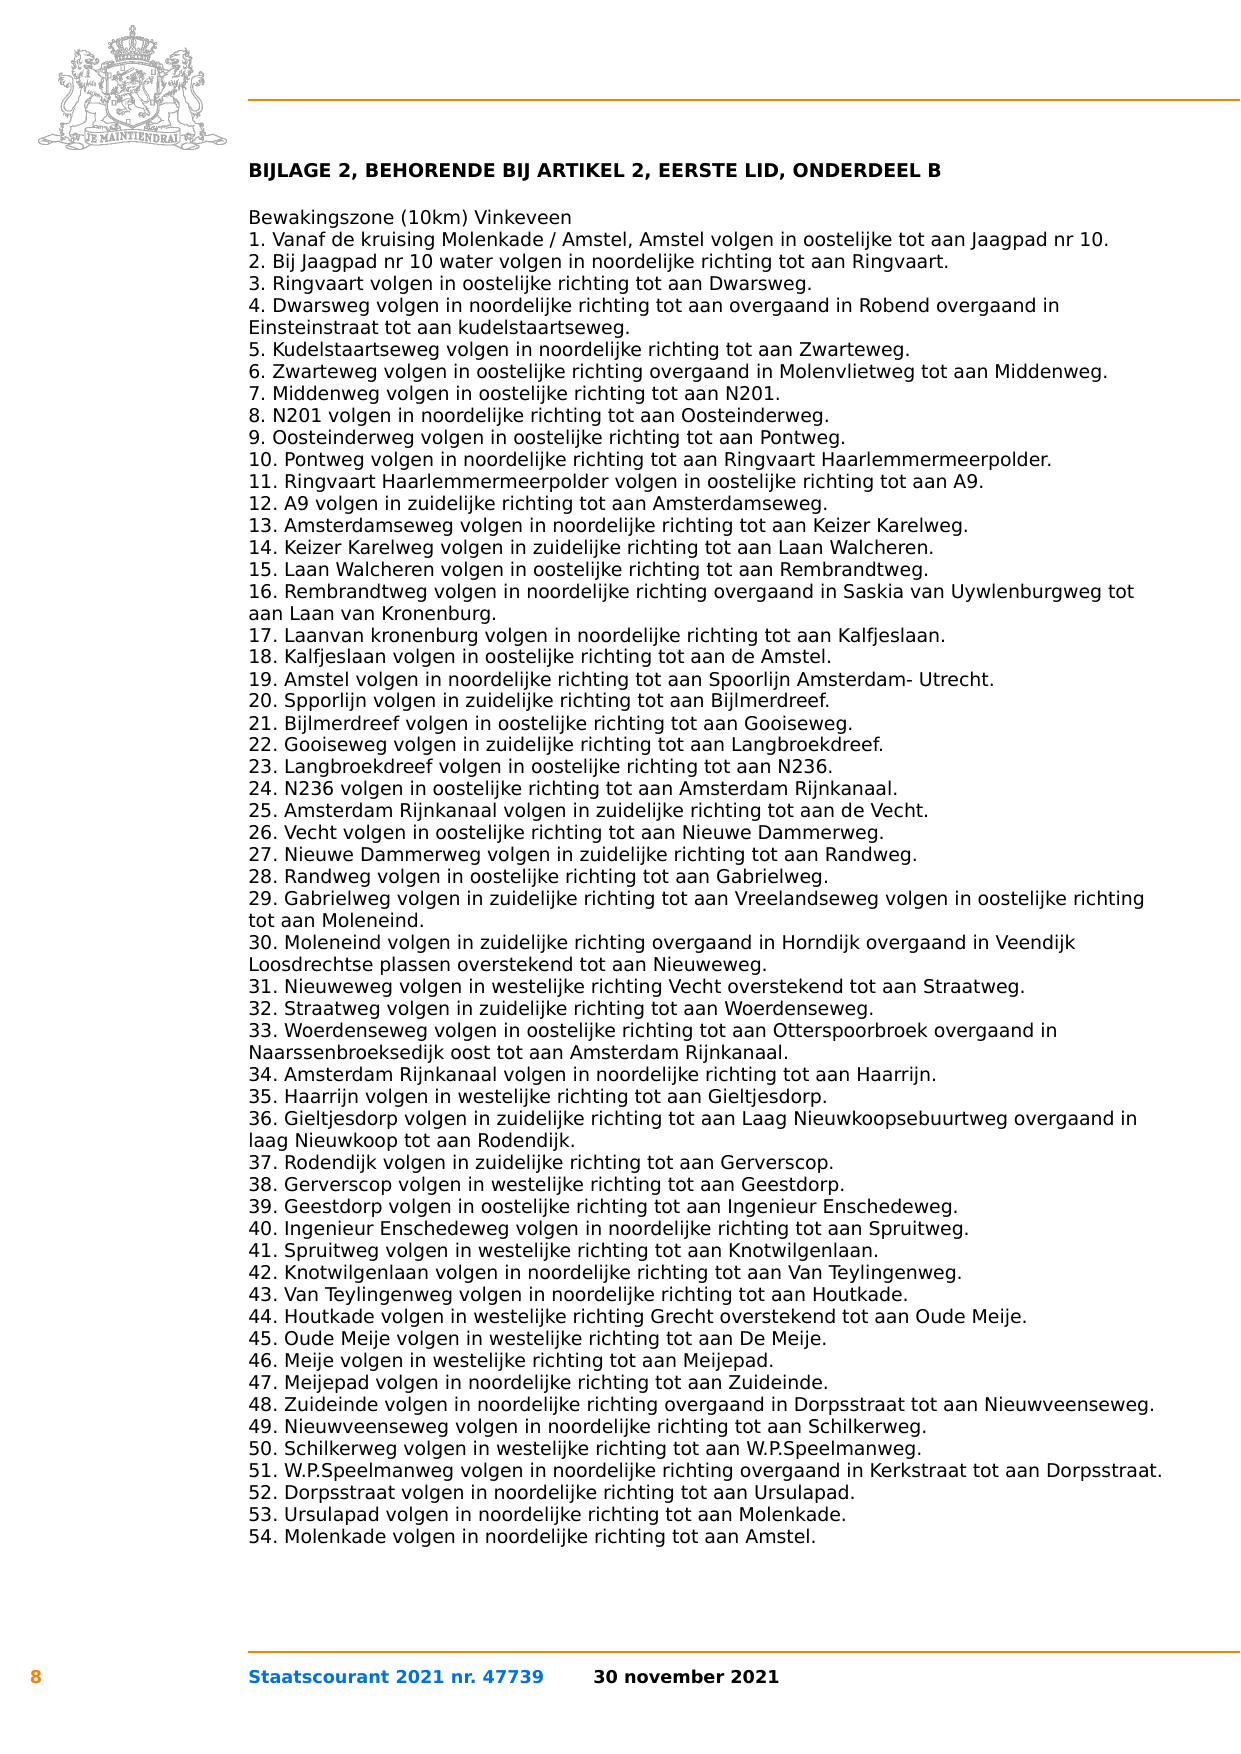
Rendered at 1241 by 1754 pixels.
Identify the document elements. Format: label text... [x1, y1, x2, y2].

text 4. Dwarsweg volgen in noordelijke richting tot aan overgaand in Robend overgaand in Einsteinstraat tot aan kudelstaartseweg. [248, 295, 1163, 339]
text 15. Laan Walcheren volgen in oostelijke richting tot aan Rembrandtweg. [248, 558, 1163, 581]
text 6. Zwarteweg volgen in oostelijke richting overgaand in Molenvlietweg tot aan Middenweg. [248, 361, 1163, 383]
text 34. Amsterdam Rijnkanaal volgen in noordelijke richting tot aan Haarrijn. [248, 1064, 1163, 1086]
text 37. Rodendijk volgen in zuidelijke richting tot aan Gerverscop. [248, 1152, 1163, 1174]
text 7. Middenweg volgen in oostelijke richting tot aan N201. [248, 383, 1163, 405]
text 38. Gerverscop volgen in westelijke richting tot aan Geestdorp. [248, 1174, 1163, 1196]
text 25. Amsterdam Rijnkanaal volgen in zuidelijke richting tot aan de Vecht. [248, 800, 1163, 822]
text 22. Gooiseweg volgen in zuidelijke richting tot aan Langbroekdreef. [248, 734, 1163, 756]
text 33. Woerdenseweg volgen in oostelijke richting tot aan Otterspoorbroek overgaand in Naarssenbroeksedijk oost tot aan Amsterdam Rijnkanaal. [248, 1020, 1163, 1064]
text 50. Schilkerweg volgen in westelijke richting tot aan W.P.Speelmanweg. [248, 1438, 1163, 1460]
text 39. Geestdorp volgen in oostelijke richting tot aan Ingenieur Enschedeweg. [248, 1196, 1163, 1218]
subtitle BIJLAGE 2, BEHORENDE BIJ ARTIKEL 2, EERSTE LID, ONDERDEEL B [248, 160, 1163, 182]
text 47. Meijepad volgen in noordelijke richting tot aan Zuideinde. [248, 1372, 1163, 1394]
text 48. Zuideinde volgen in noordelijke richting overgaand in Dorpsstraat tot aan Nieuwveenseweg. [248, 1394, 1163, 1416]
text 17. Laanvan kronenburg volgen in noordelijke richting tot aan Kalfjeslaan. [248, 624, 1163, 646]
text 35. Haarrijn volgen in westelijke richting tot aan Gieltjesdorp. [248, 1086, 1163, 1108]
text 20. Spporlijn volgen in zuidelijke richting tot aan Bijlmerdreef. [248, 690, 1163, 712]
text 42. Knotwilgenlaan volgen in noordelijke richting tot aan Van Teylingenweg. [248, 1262, 1163, 1284]
text 43. Van Teylingenweg volgen in noordelijke richting tot aan Houtkade. [248, 1284, 1163, 1306]
text 24. N236 volgen in oostelijke richting tot aan Amsterdam Rijnkanaal. [248, 778, 1163, 800]
text 18. Kalfjeslaan volgen in oostelijke richting tot aan de Amstel. [248, 646, 1163, 668]
text 2. Bij Jaagpad nr 10 water volgen in noordelijke richting tot aan Ringvaart. [248, 251, 1163, 273]
text 53. Ursulapad volgen in noordelijke richting tot aan Molenkade. [248, 1504, 1163, 1526]
text 28. Randweg volgen in oostelijke richting tot aan Gabrielweg. [248, 866, 1163, 888]
text 13. Amsterdamseweg volgen in noordelijke richting tot aan Keizer Karelweg. [248, 514, 1163, 537]
text 30. Moleneind volgen in zuidelijke richting overgaand in Horndijk overgaand in Veendijk Loosdrechtse plassen overstekend tot aan Nieuweweg. [248, 932, 1163, 976]
text 26. Vecht volgen in oostelijke richting tot aan Nieuwe Dammerweg. [248, 822, 1163, 844]
text 11. Ringvaart Haarlemmermeerpolder volgen in oostelijke richting tot aan A9. [248, 471, 1163, 493]
text 8. N201 volgen in noordelijke richting tot aan Oosteinderweg. [248, 405, 1163, 427]
text 23. Langbroekdreef volgen in oostelijke richting tot aan N236. [248, 756, 1163, 778]
text 54. Molenkade volgen in noordelijke richting tot aan Amstel. [248, 1526, 1163, 1548]
text 46. Meije volgen in westelijke richting tot aan Meijepad. [248, 1350, 1163, 1372]
text 41. Spruitweg volgen in westelijke richting tot aan Knotwilgenlaan. [248, 1240, 1163, 1262]
text 49. Nieuwveenseweg volgen in noordelijke richting tot aan Schilkerweg. [248, 1416, 1163, 1438]
text 40. Ingenieur Enschedeweg volgen in noordelijke richting tot aan Spruitweg. [248, 1218, 1163, 1240]
text 29. Gabrielweg volgen in zuidelijke richting tot aan Vreelandseweg volgen in oostelijke richting tot aan Moleneind. [248, 888, 1163, 932]
text 32. Straatweg volgen in zuidelijke richting tot aan Woerdenseweg. [248, 998, 1163, 1020]
text 3. Ringvaart volgen in oostelijke richting tot aan Dwarsweg. [248, 273, 1163, 295]
text 36. Gieltjesdorp volgen in zuidelijke richting tot aan Laag Nieuwkoopsebuurtweg overgaand in laag Nieuwkoop tot aan Rodendijk. [248, 1108, 1163, 1152]
text 14. Keizer Karelweg volgen in zuidelijke richting tot aan Laan Walcheren. [248, 537, 1163, 558]
text 19. Amstel volgen in noordelijke richting tot aan Spoorlijn Amsterdam- Utrecht. [248, 668, 1163, 690]
text 5. Kudelstaartseweg volgen in noordelijke richting tot aan Zwarteweg. [248, 339, 1163, 361]
text 16. Rembrandtweg volgen in noordelijke richting overgaand in Saskia van Uywlenburgweg tot aan Laan van Kronenburg. [248, 581, 1163, 624]
text 27. Nieuwe Dammerweg volgen in zuidelijke richting tot aan Randweg. [248, 844, 1163, 866]
text 45. Oude Meije volgen in westelijke richting tot aan De Meije. [248, 1328, 1163, 1350]
text 51. W.P.Speelmanweg volgen in noordelijke richting overgaand in Kerkstraat tot aan Dorpsstraat. [248, 1460, 1163, 1482]
text 52. Dorpsstraat volgen in noordelijke richting tot aan Ursulapad. [248, 1482, 1163, 1504]
text 1. Vanaf de kruising Molenkade / Amstel, Amstel volgen in oostelijke tot aan Jaagpad nr 10. [248, 229, 1163, 251]
text 31. Nieuweweg volgen in westelijke richting Vecht overstekend tot aan Straatweg. [248, 976, 1163, 998]
text 12. A9 volgen in zuidelijke richting tot aan Amsterdamseweg. [248, 493, 1163, 514]
text 9. Oosteinderweg volgen in oostelijke richting tot aan Pontweg. [248, 427, 1163, 449]
text 44. Houtkade volgen in westelijke richting Grecht overstekend tot aan Oude Meije. [248, 1306, 1163, 1328]
text 10. Pontweg volgen in noordelijke richting tot aan Ringvaart Haarlemmermeerpolder. [248, 449, 1163, 471]
text Bewakingszone (10km) Vinkeveen [248, 207, 1163, 229]
picture [38, 25, 227, 150]
text 21. Bijlmerdreef volgen in oostelijke richting tot aan Gooiseweg. [248, 712, 1163, 734]
